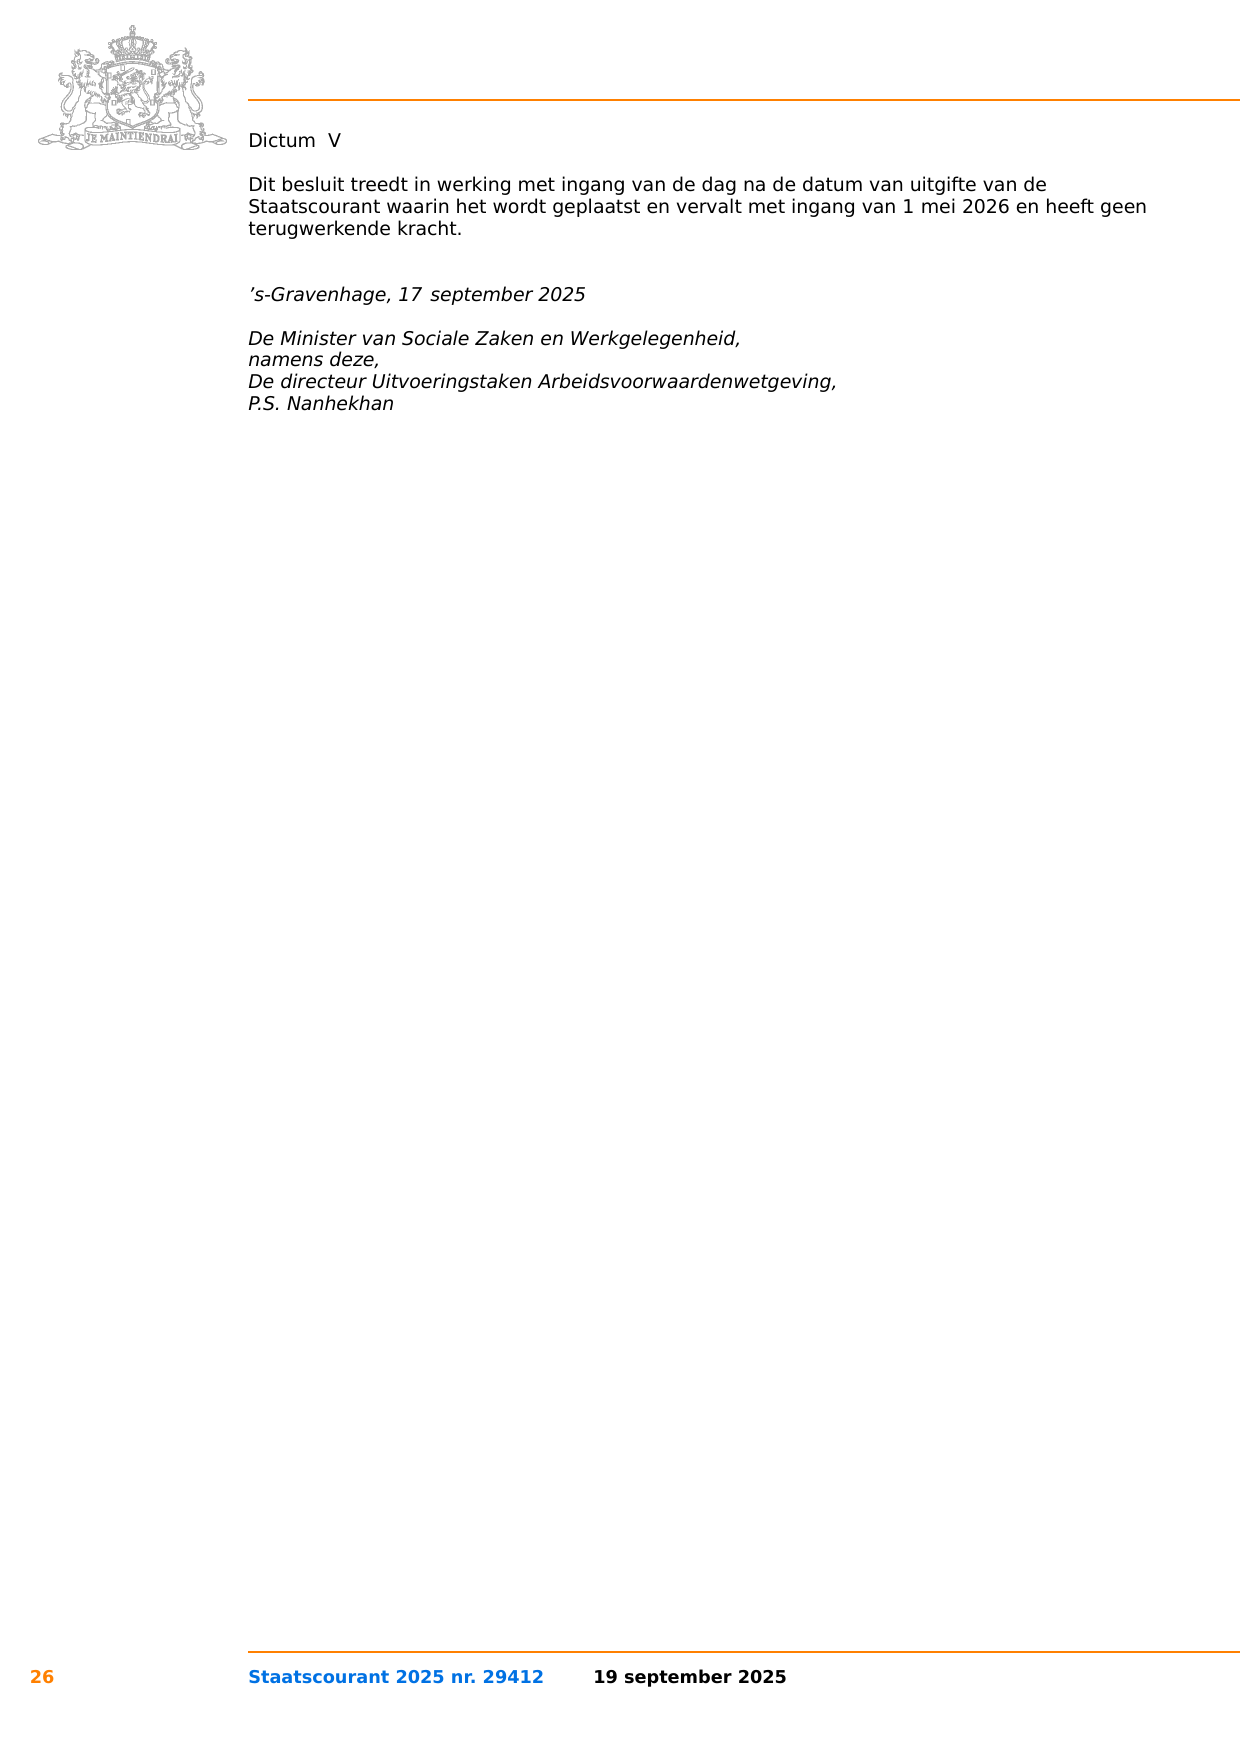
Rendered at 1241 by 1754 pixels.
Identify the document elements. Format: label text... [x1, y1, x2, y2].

text Dit besluit treedt in werking met ingang van de dag na de datum van uitgifte van de Staatscourant waarin het wordt geplaatst en vervalt met ingang van 1 mei 2026 en heeft geen terugwerkende kracht. [248, 174, 1163, 240]
text De Minister van Sociale Zaken en Werkgelegenheid, namens deze, De directeur Uitvoeringstaken Arbeidsvoorwaardenwetgeving, P.S. Nanhekhan [248, 327, 1163, 415]
picture [38, 25, 227, 150]
text Dictum V [248, 130, 1163, 152]
text ’s-Gravenhage, 17 september 2025 [248, 283, 1163, 306]
